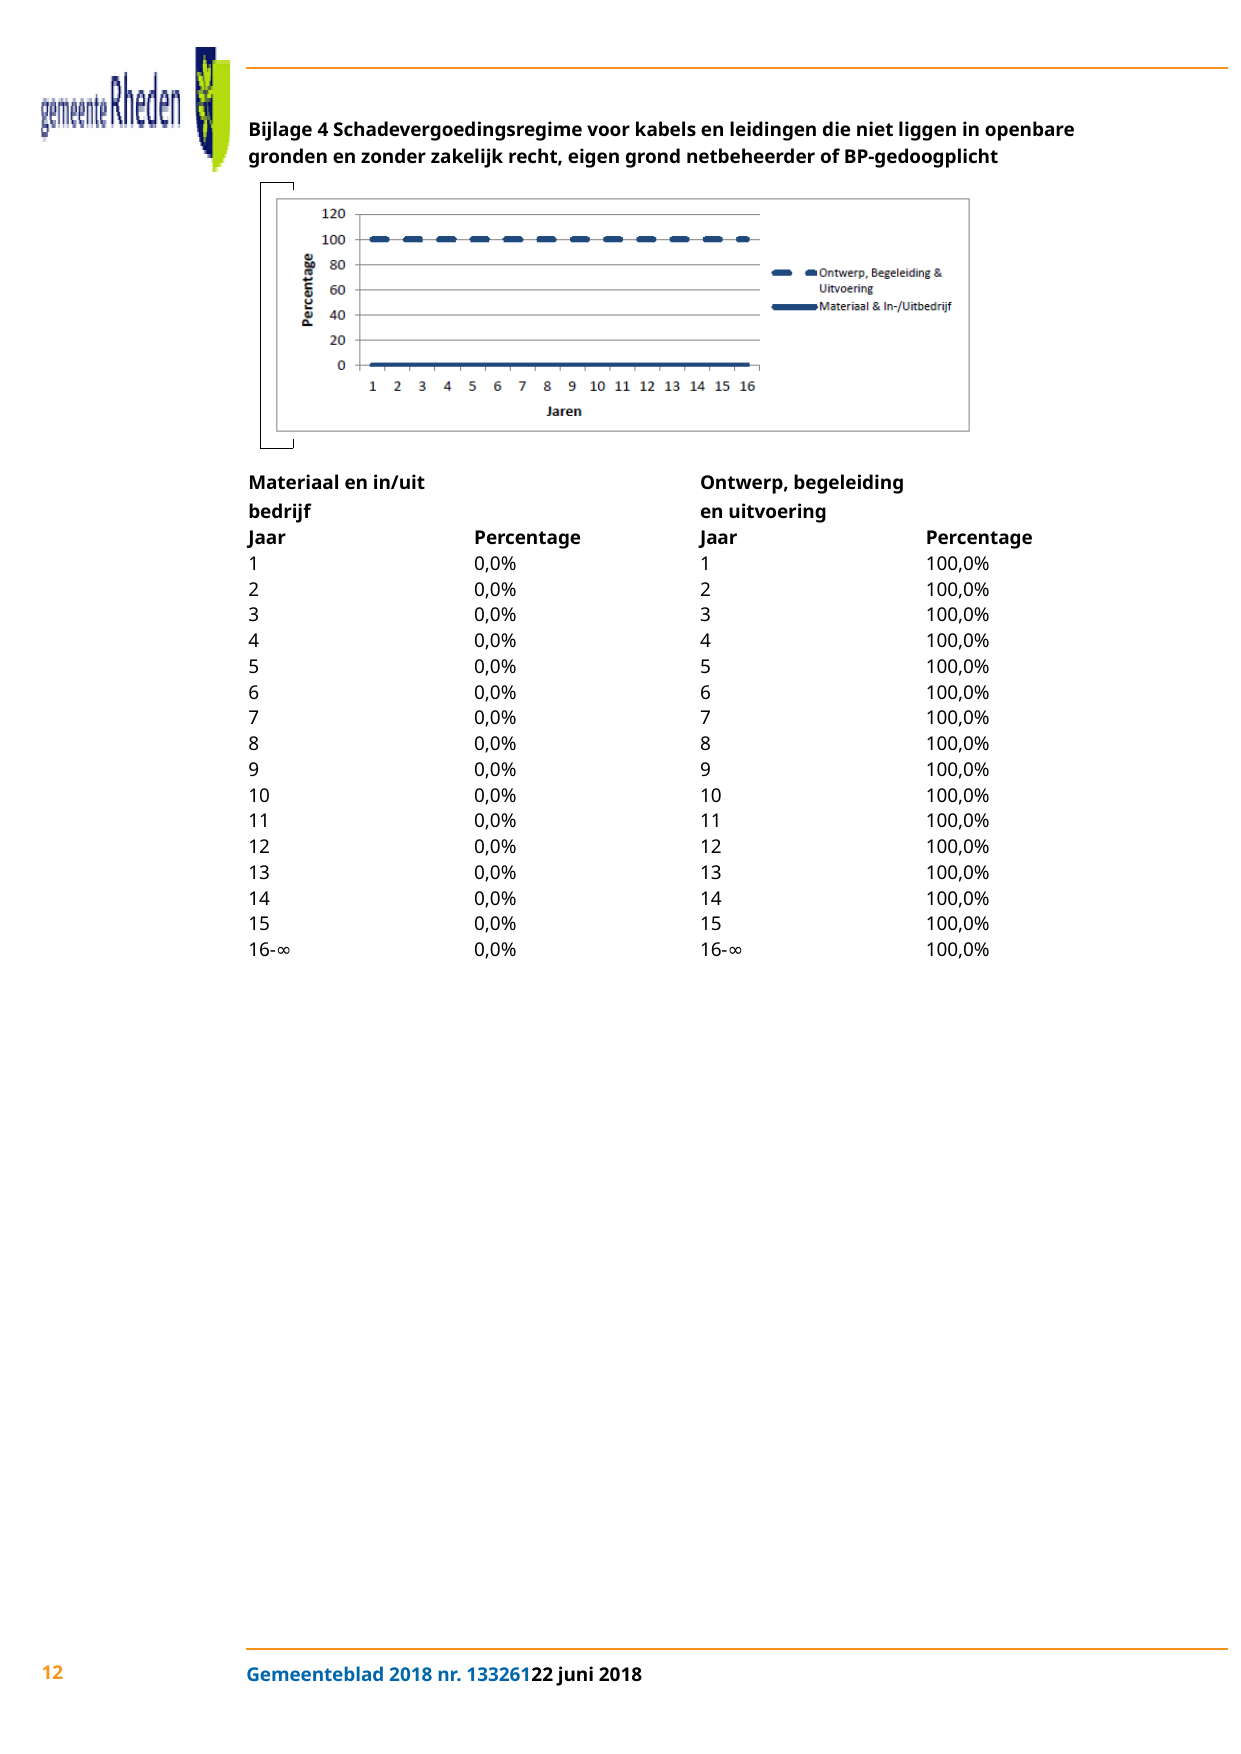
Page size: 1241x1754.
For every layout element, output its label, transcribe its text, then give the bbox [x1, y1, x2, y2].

table_cell 15 [700, 910, 926, 936]
table_cell 0,0% [474, 730, 700, 756]
table_cell 4 [248, 628, 474, 653]
table_cell 100,0% [926, 576, 1152, 602]
table_cell 0,0% [474, 910, 700, 936]
table_cell 100,0% [926, 602, 1152, 627]
table_cell 0,0% [474, 808, 700, 833]
table_cell 0,0% [474, 756, 700, 782]
table_cell 0,0% [474, 782, 700, 807]
table_cell 0,0% [474, 679, 700, 704]
table_cell 9 [248, 756, 474, 782]
table_cell 14 [700, 885, 926, 910]
table_cell 12 [700, 833, 926, 859]
table_cell 100,0% [926, 679, 1152, 704]
table_cell 100,0% [926, 936, 1152, 962]
table_cell 11 [248, 808, 474, 833]
table_cell 8 [700, 730, 926, 756]
table_cell 3 [248, 602, 474, 627]
table_cell 100,0% [926, 859, 1152, 885]
table_cell 7 [248, 705, 474, 730]
table_cell 5 [700, 653, 926, 679]
table_cell 100,0% [926, 782, 1152, 807]
table_cell 1 [248, 550, 474, 576]
table_cell 100,0% [926, 653, 1152, 679]
table_cell 0,0% [474, 705, 700, 730]
table_cell 0,0% [474, 550, 700, 576]
table_cell 11 [700, 808, 926, 833]
table_cell 15 [248, 910, 474, 936]
table_cell 13 [700, 859, 926, 885]
picture [41, 47, 231, 172]
table_cell Jaar [248, 525, 474, 550]
table_cell 100,0% [926, 833, 1152, 859]
table_cell 16-∞ [700, 936, 926, 962]
table_cell Jaar [700, 525, 926, 550]
table_cell 14 [248, 885, 474, 910]
table_cell 100,0% [926, 705, 1152, 730]
table_cell 100,0% [926, 808, 1152, 833]
table_cell 0,0% [474, 885, 700, 910]
table_cell 12 [248, 833, 474, 859]
table_cell 100,0% [926, 756, 1152, 782]
table_cell 9 [700, 756, 926, 782]
table_cell 2 [248, 576, 474, 602]
table_cell 0,0% [474, 859, 700, 885]
table_cell 0,0% [474, 602, 700, 627]
table_cell 100,0% [926, 885, 1152, 910]
text Bijlage 4 Schadevergoedingsregime voor kabels en leidingen die niet liggen in openbare gronden en zonder zakelijk recht, eigen grond netbeheerder of BP-gedoogplicht [248, 116, 1152, 170]
table_cell 10 [700, 782, 926, 807]
table_cell 4 [700, 628, 926, 653]
table_cell 3 [700, 602, 926, 627]
picture [268, 190, 978, 439]
table_cell 0,0% [474, 628, 700, 653]
table_cell 100,0% [926, 550, 1152, 576]
table_cell Percentage [474, 525, 700, 550]
table_header Materiaal en in/uit bedrijf [248, 469, 474, 524]
table_cell 10 [248, 782, 474, 807]
table_cell 8 [248, 730, 474, 756]
table_cell 0,0% [474, 576, 700, 602]
table_cell 6 [248, 679, 474, 704]
table_cell 1 [700, 550, 926, 576]
table_cell Percentage [926, 525, 1152, 550]
table_cell 100,0% [926, 730, 1152, 756]
table_cell 100,0% [926, 910, 1152, 936]
table_header [474, 469, 700, 524]
table_cell 0,0% [474, 936, 700, 962]
table_cell 2 [700, 576, 926, 602]
table_cell 0,0% [474, 653, 700, 679]
table_cell 16-∞ [248, 936, 474, 962]
table_cell 100,0% [926, 628, 1152, 653]
table_header Ontwerp, begeleiding en uitvoering [700, 469, 926, 524]
table_cell 0,0% [474, 833, 700, 859]
table_cell 5 [248, 653, 474, 679]
table_cell 13 [248, 859, 474, 885]
table_cell 6 [700, 679, 926, 704]
table_cell 7 [700, 705, 926, 730]
